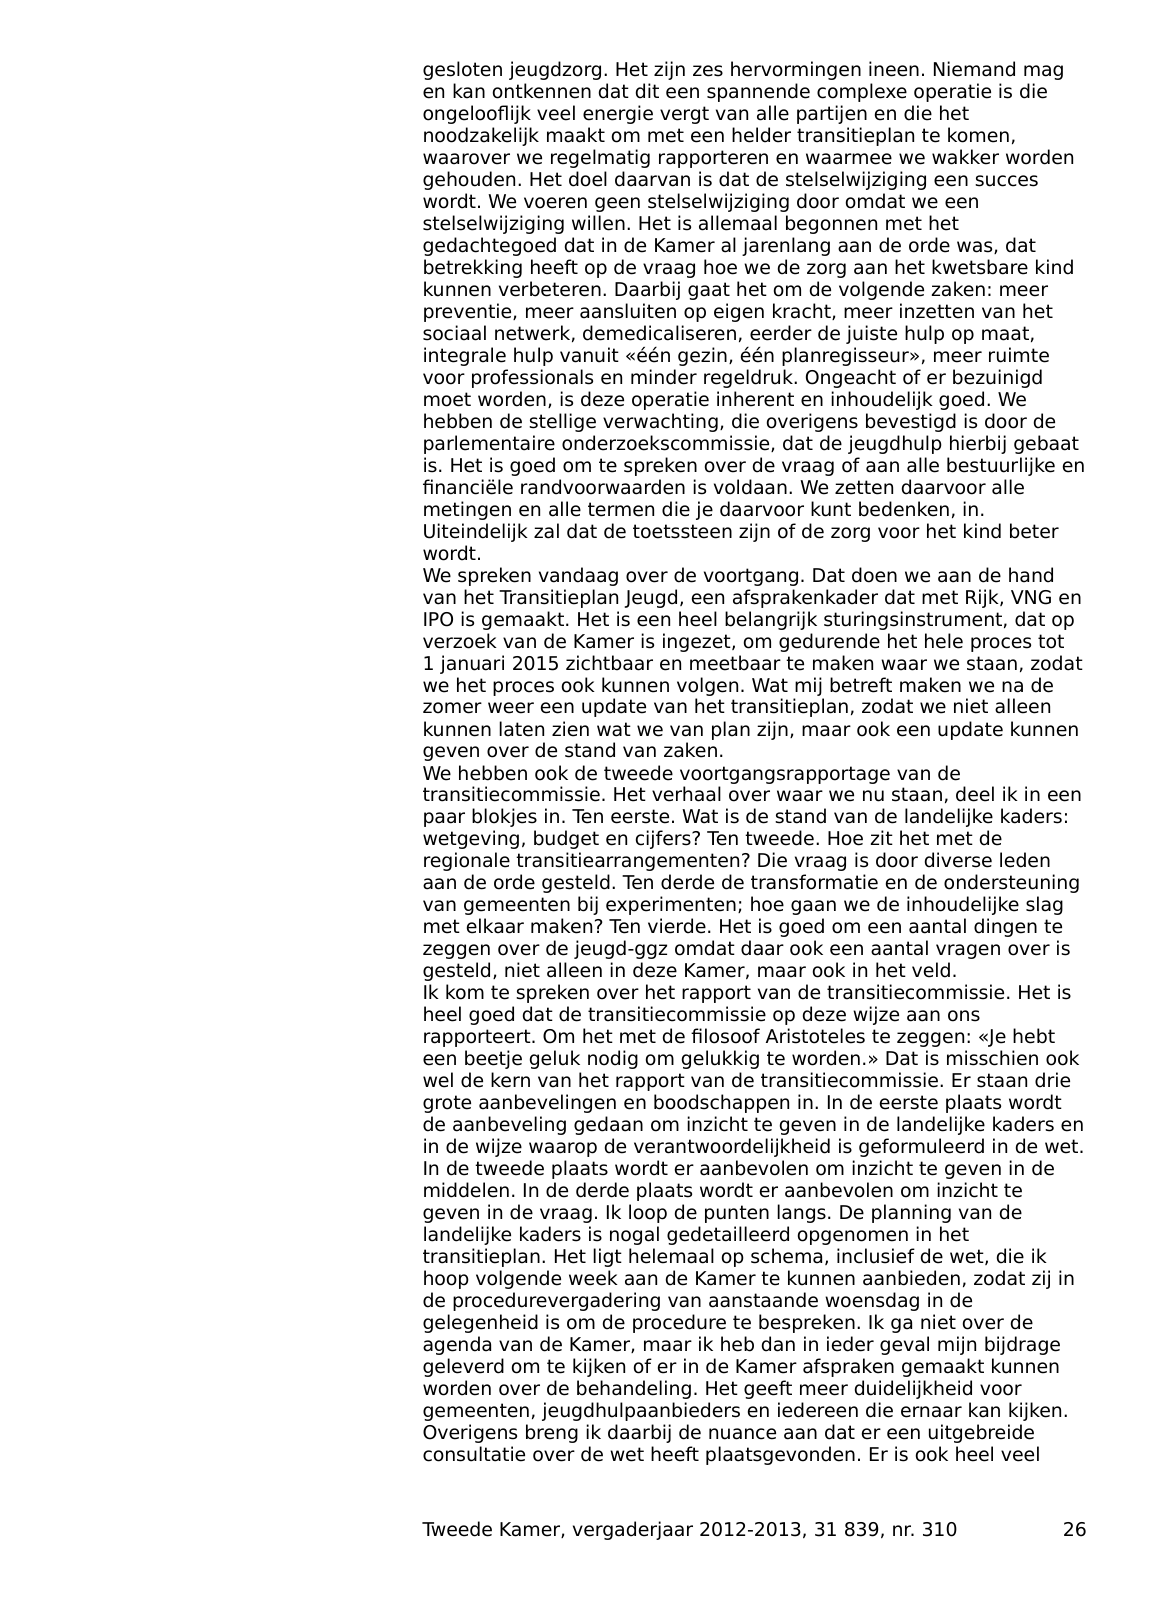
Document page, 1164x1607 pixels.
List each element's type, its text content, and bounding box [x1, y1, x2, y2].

text Ik kom te spreken over het rapport van de transitiecommissie. Het is heel goed dat de transitiecommissie op deze wijze aan ons rapporteert. Om het met de filosoof Aristoteles te zeggen: «Je hebt een beetje geluk nodig om gelukkig te worden.» Dat is misschien ook wel de kern van het rapport van de transitiecommissie. Er staan drie grote aanbevelingen en boodschappen in. In de eerste plaats wordt de aanbeveling gedaan om inzicht te geven in de landelijke kaders en in de wijze waarop de verantwoordelijkheid is geformuleerd in de wet. In de tweede plaats wordt er aanbevolen om inzicht te geven in de middelen. In de derde plaats wordt er aanbevolen om inzicht te geven in de vraag. Ik loop de punten langs. De planning van de landelijke kaders is nogal gedetailleerd opgenomen in het transitieplan. Het ligt helemaal op schema, inclusief de wet, die ik hoop volgende week aan de Kamer te kunnen aanbieden, zodat zij in de procedurevergadering van aanstaande woensdag in de gelegenheid is om de procedure te bespreken. Ik ga niet over de agenda van de Kamer, maar ik heb dan in ieder geval mijn bijdrage geleverd om te kijken of er in de Kamer afspraken gemaakt kunnen worden over de behandeling. Het geeft meer duidelijkheid voor gemeenten, jeugdhulpaanbieders en iedereen die ernaar kan kijken. Overigens breng ik daarbij de nuance aan dat er een uitgebreide consultatie over de wet heeft plaatsgevonden. Er is ook heel veel [422, 982, 1087, 1466]
text gesloten jeugdzorg. Het zijn zes hervormingen ineen. Niemand mag en kan ontkennen dat dit een spannende complexe operatie is die ongelooflijk veel energie vergt van alle partijen en die het noodzakelijk maakt om met een helder transitieplan te komen, waarover we regelmatig rapporteren en waarmee we wakker worden gehouden. Het doel daarvan is dat de stelselwijziging een succes wordt. We voeren geen stelselwijziging door omdat we een stelselwijziging willen. Het is allemaal begonnen met het gedachtegoed dat in de Kamer al jarenlang aan de orde was, dat betrekking heeft op de vraag hoe we de zorg aan het kwetsbare kind kunnen verbeteren. Daarbij gaat het om de volgende zaken: meer preventie, meer aansluiten op eigen kracht, meer inzetten van het sociaal netwerk, demedicaliseren, eerder de juiste hulp op maat, integrale hulp vanuit «één gezin, één planregisseur», meer ruimte voor professionals en minder regeldruk. Ongeacht of er bezuinigd moet worden, is deze operatie inherent en inhoudelijk goed. We hebben de stellige verwachting, die overigens bevestigd is door de parlementaire onderzoekscommissie, dat de jeugdhulp hierbij gebaat is. Het is goed om te spreken over de vraag of aan alle bestuurlijke en financiële randvoorwaarden is voldaan. We zetten daarvoor alle metingen en alle termen die je daarvoor kunt bedenken, in. Uiteindelijk zal dat de toetssteen zijn of de zorg voor het kind beter wordt. [422, 59, 1087, 564]
text We spreken vandaag over de voortgang. Dat doen we aan de hand van het Transitieplan Jeugd, een afsprakenkader dat met Rijk, VNG en IPO is gemaakt. Het is een heel belangrijk sturingsinstrument, dat op verzoek van de Kamer is ingezet, om gedurende het hele proces tot 1 januari 2015 zichtbaar en meetbaar te maken waar we staan, zodat we het proces ook kunnen volgen. Wat mij betreft maken we na de zomer weer een update van het transitieplan, zodat we niet alleen kunnen laten zien wat we van plan zijn, maar ook een update kunnen geven over de stand van zaken. [422, 564, 1087, 762]
text We hebben ook de tweede voortgangsrapportage van de transitiecommissie. Het verhaal over waar we nu staan, deel ik in een paar blokjes in. Ten eerste. Wat is de stand van de landelijke kaders: wetgeving, budget en cijfers? Ten tweede. Hoe zit het met de regionale transitiearrangementen? Die vraag is door diverse leden aan de orde gesteld. Ten derde de transformatie en de ondersteuning van gemeenten bij experimenten; hoe gaan we de inhoudelijke slag met elkaar maken? Ten vierde. Het is goed om een aantal dingen te zeggen over de jeugd-ggz omdat daar ook een aantal vragen over is gesteld, niet alleen in deze Kamer, maar ook in het veld. [422, 762, 1087, 982]
